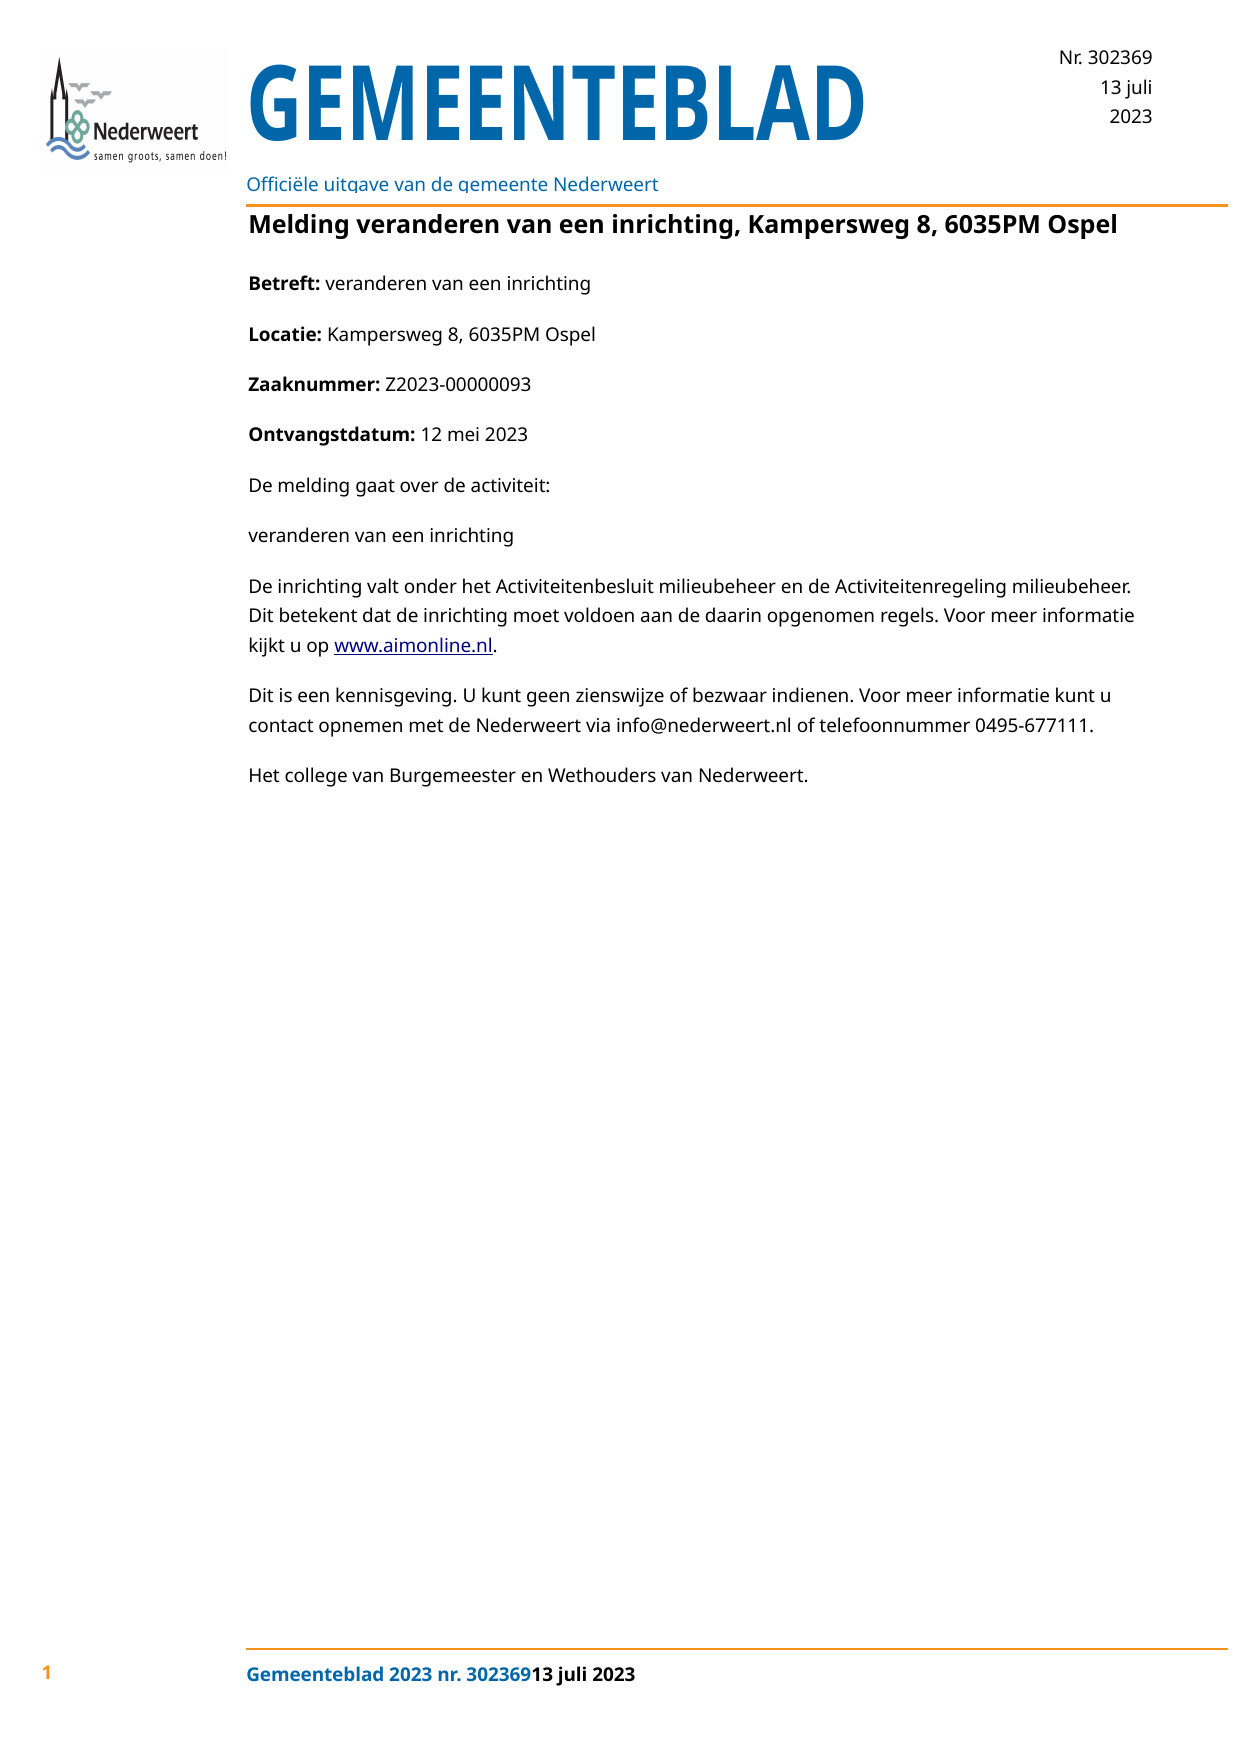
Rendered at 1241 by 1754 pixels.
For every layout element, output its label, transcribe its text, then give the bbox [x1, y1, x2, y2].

text veranderen van een inrichting [248, 522, 1152, 548]
text Betreft: veranderen van een inrichting [248, 270, 1152, 296]
text Melding veranderen van een inrichting, Kampersweg 8, 6035PM Ospel [248, 207, 1152, 241]
text Het college van Burgemeester en Wethouders van Nederweert. [248, 762, 1152, 788]
text Locatie: Kampersweg 8, 6035PM Ospel [248, 321, 1152, 346]
picture [41, 47, 231, 172]
text De inrichting valt onder het Activiteitenbesluit milieubeheer en de Activiteitenregeling milieubeheer. Dit betekent dat de inrichting moet voldoen aan de daarin opgenomen regels. Voor meer informatie kijkt u op www.aimonline.nl. [248, 573, 1152, 658]
text Zaaknummer: Z2023-00000093 [248, 371, 1152, 397]
text De melding gaat over de activiteit: [248, 472, 1152, 498]
text Ontvangstdatum: 12 mei 2023 [248, 422, 1152, 447]
text Dit is een kennisgeving. U kunt geen zienswijze of bezwaar indienen. Voor meer informatie kunt u contact opnemen met de Nederweert via info@nederweert.nl of telefoonnummer 0495-677111. [248, 682, 1152, 738]
